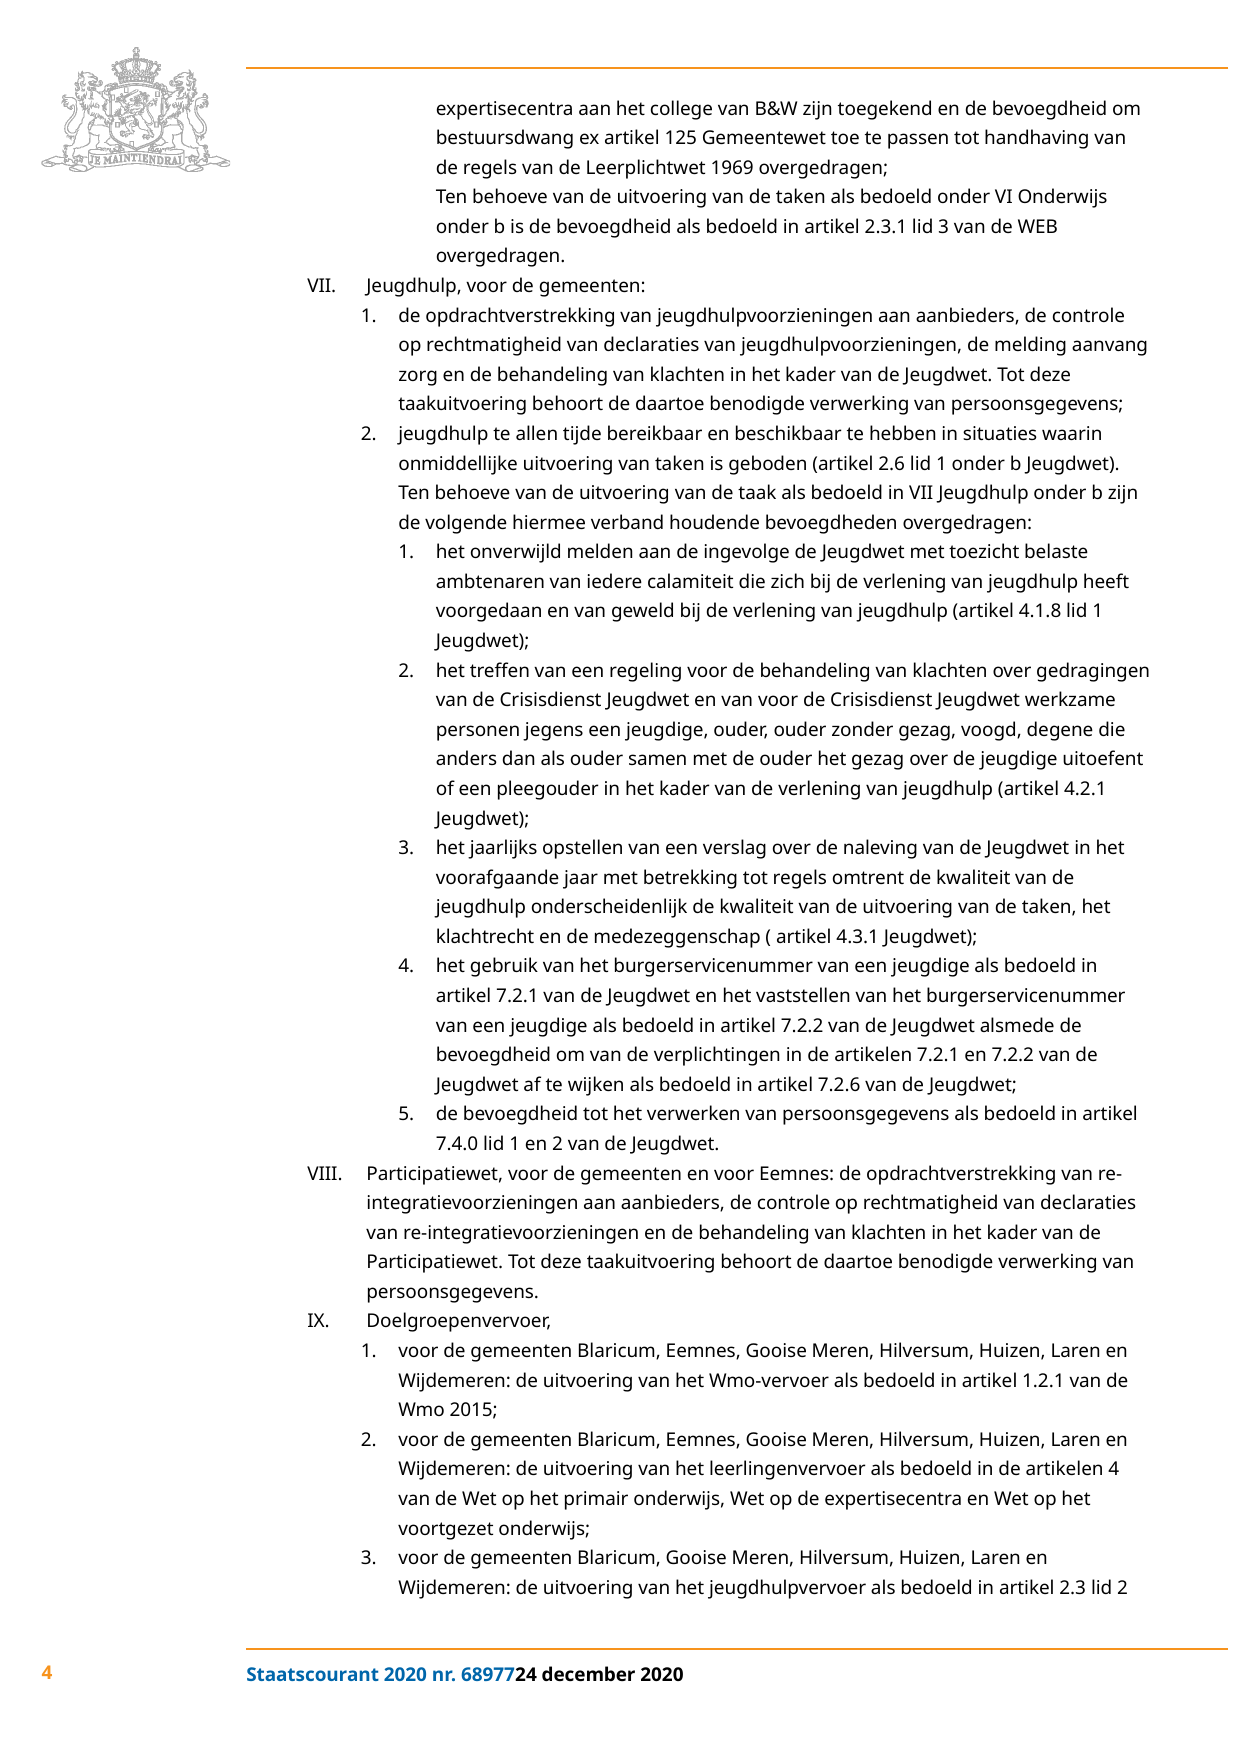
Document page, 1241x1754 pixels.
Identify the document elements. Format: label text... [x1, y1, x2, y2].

list het gebruik van het burgerservicenummer van een jeugdige als bedoeld in artikel 7.2.1 van de Jeugdwet en het vaststellen van het burgerservicenummer van een jeugdige als bedoeld in artikel 7.2.2 van de Jeugdwet alsmede de bevoegdheid om van de verplichtingen in de artikelen 7.2.1 en 7.2.2 van de Jeugdwet af te wijken als bedoeld in artikel 7.2.6 van de Jeugdwet; [398, 953, 1152, 1097]
list Ten behoeve van de uitvoering van de taken als bedoeld onder VI Onderwijs onder b is de bevoegdheid als bedoeld in artikel 2.3.1 lid 3 van de WEB overgedragen. [398, 183, 1152, 268]
list Doelgroepenvervoer, [307, 1308, 1152, 1333]
list de opdrachtverstrekking van jeugdhulpvoorzieningen aan aanbieders, de controle op rechtmatigheid van declaraties van jeugdhulpvoorzieningen, de melding aanvang zorg en de behandeling van klachten in het kader van de Jeugdwet. Tot deze taakuitvoering behoort de daartoe benodigde verwerking van persoonsgegevens; [361, 302, 1152, 416]
list Participatiewet, voor de gemeenten en voor Eemnes: de opdrachtverstrekking van re-integratievoorzieningen aan aanbieders, de controle op rechtmatigheid van declaraties van re-integratievoorzieningen en de behandeling van klachten in het kader van de Participatiewet. Tot deze taakuitvoering behoort de daartoe benodigde verwerking van persoonsgegevens. [307, 1160, 1152, 1304]
list de bevoegdheid tot het verwerken van persoonsgegevens als bedoeld in artikel 7.4.0 lid 1 en 2 van de Jeugdwet. [398, 1101, 1152, 1156]
list jeugdhulp te allen tijde bereikbaar en beschikbaar te hebben in situaties waarin onmiddellijke uitvoering van taken is geboden (artikel 2.6 lid 1 onder b Jeugdwet). [361, 420, 1152, 476]
list Ten behoeve van de uitvoering van de taak als bedoeld in VII Jeugdhulp onder b zijn de volgende hiermee verband houdende bevoegdheden overgedragen: [361, 479, 1152, 535]
list voor de gemeenten Blaricum, Gooise Meren, Hilversum, Huizen, Laren en Wijdemeren: de uitvoering van het jeugdhulpvervoer als bedoeld in artikel 2.3 lid 2 [361, 1544, 1152, 1600]
list voor de gemeenten Blaricum, Eemnes, Gooise Meren, Hilversum, Huizen, Laren en Wijdemeren: de uitvoering van het Wmo-vervoer als bedoeld in artikel 1.2.1 van de Wmo 2015; [361, 1337, 1152, 1422]
list Jeugdhulp, voor de gemeenten: [307, 272, 1152, 298]
list het jaarlijks opstellen van een verslag over de naleving van de Jeugdwet in het voorafgaande jaar met betrekking tot regels omtrent de kwaliteit van de jeugdhulp onderscheidenlijk de kwaliteit van de uitvoering van de taken, het klachtrecht en de medezeggenschap ( artikel 4.3.1 Jeugdwet); [398, 834, 1152, 949]
picture [41, 47, 231, 172]
list het treffen van een regeling voor de behandeling van klachten over gedragingen van de Crisisdienst Jeugdwet en van voor de Crisisdienst Jeugdwet werkzame personen jegens een jeugdige, ouder, ouder zonder gezag, voogd, degene die anders dan als ouder samen met de ouder het gezag over de jeugdige uitoefent of een pleegouder in het kader van de verlening van jeugdhulp (artikel 4.2.1 Jeugdwet); [398, 657, 1152, 831]
list voor de gemeenten Blaricum, Eemnes, Gooise Meren, Hilversum, Huizen, Laren en Wijdemeren: de uitvoering van het leerlingenvervoer als bedoeld in de artikelen 4 van de Wet op het primair onderwijs, Wet op de expertisecentra en Wet op het voortgezet onderwijs; [361, 1426, 1152, 1541]
list het onverwijld melden aan de ingevolge de Jeugdwet met toezicht belaste ambtenaren van iedere calamiteit die zich bij de verlening van jeugdhulp heeft voorgedaan en van geweld bij de verlening van jeugdhulp (artikel 4.1.8 lid 1 Jeugdwet); [398, 538, 1152, 653]
list expertisecentra aan het college van B&W zijn toegekend en de bevoegdheid om bestuursdwang ex artikel 125 Gemeentewet toe te passen tot handhaving van de regels van de Leerplichtwet 1969 overgedragen; [398, 95, 1152, 180]
